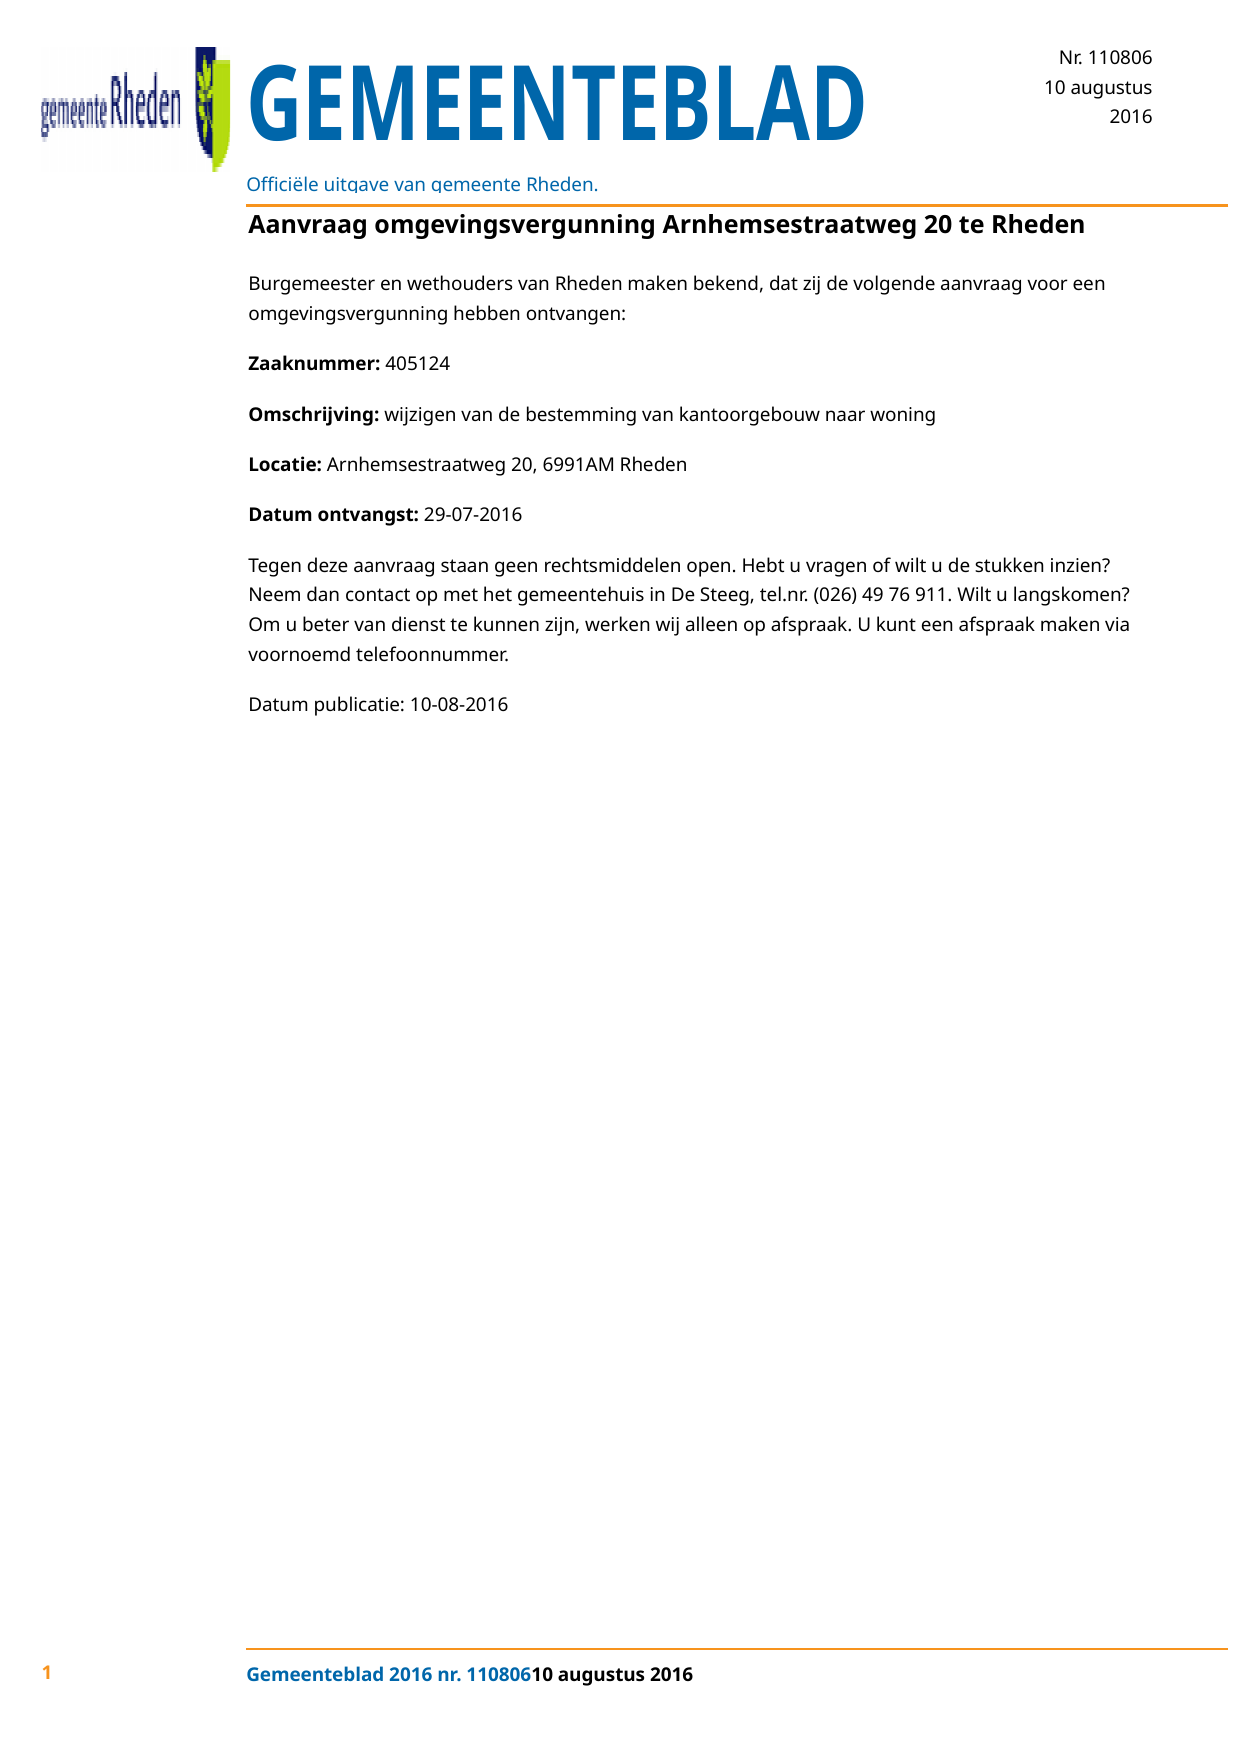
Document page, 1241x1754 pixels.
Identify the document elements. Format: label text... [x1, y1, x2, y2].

picture [41, 47, 231, 172]
text Tegen deze aanvraag staan geen rechtsmiddelen open. Hebt u vragen of wilt u de stukken inzien? Neem dan contact op met het gemeentehuis in De Steeg, tel.nr. (026) 49 76 911. Wilt u langskomen? Om u beter van dienst te kunnen zijn, werken wij alleen op afspraak. U kunt een afspraak maken via voornoemd telefoonnummer. [248, 552, 1152, 666]
text Datum publicatie: 10-08-2016 [248, 691, 1152, 717]
text Locatie: Arnhemsestraatweg 20, 6991AM Rheden [248, 451, 1152, 477]
text Omschrijving: wijzigen van de bestemming van kantoorgebouw naar woning [248, 401, 1152, 426]
text Aanvraag omgevingsvergunning Arnhemsestraatweg 20 te Rheden [248, 207, 1152, 241]
text Datum ontvangst: 29-07-2016 [248, 502, 1152, 527]
text Burgemeester en wethouders van Rheden maken bekend, dat zij de volgende aanvraag voor een omgevingsvergunning hebben ontvangen: [248, 270, 1152, 326]
text Zaaknummer: 405124 [248, 350, 1152, 376]
